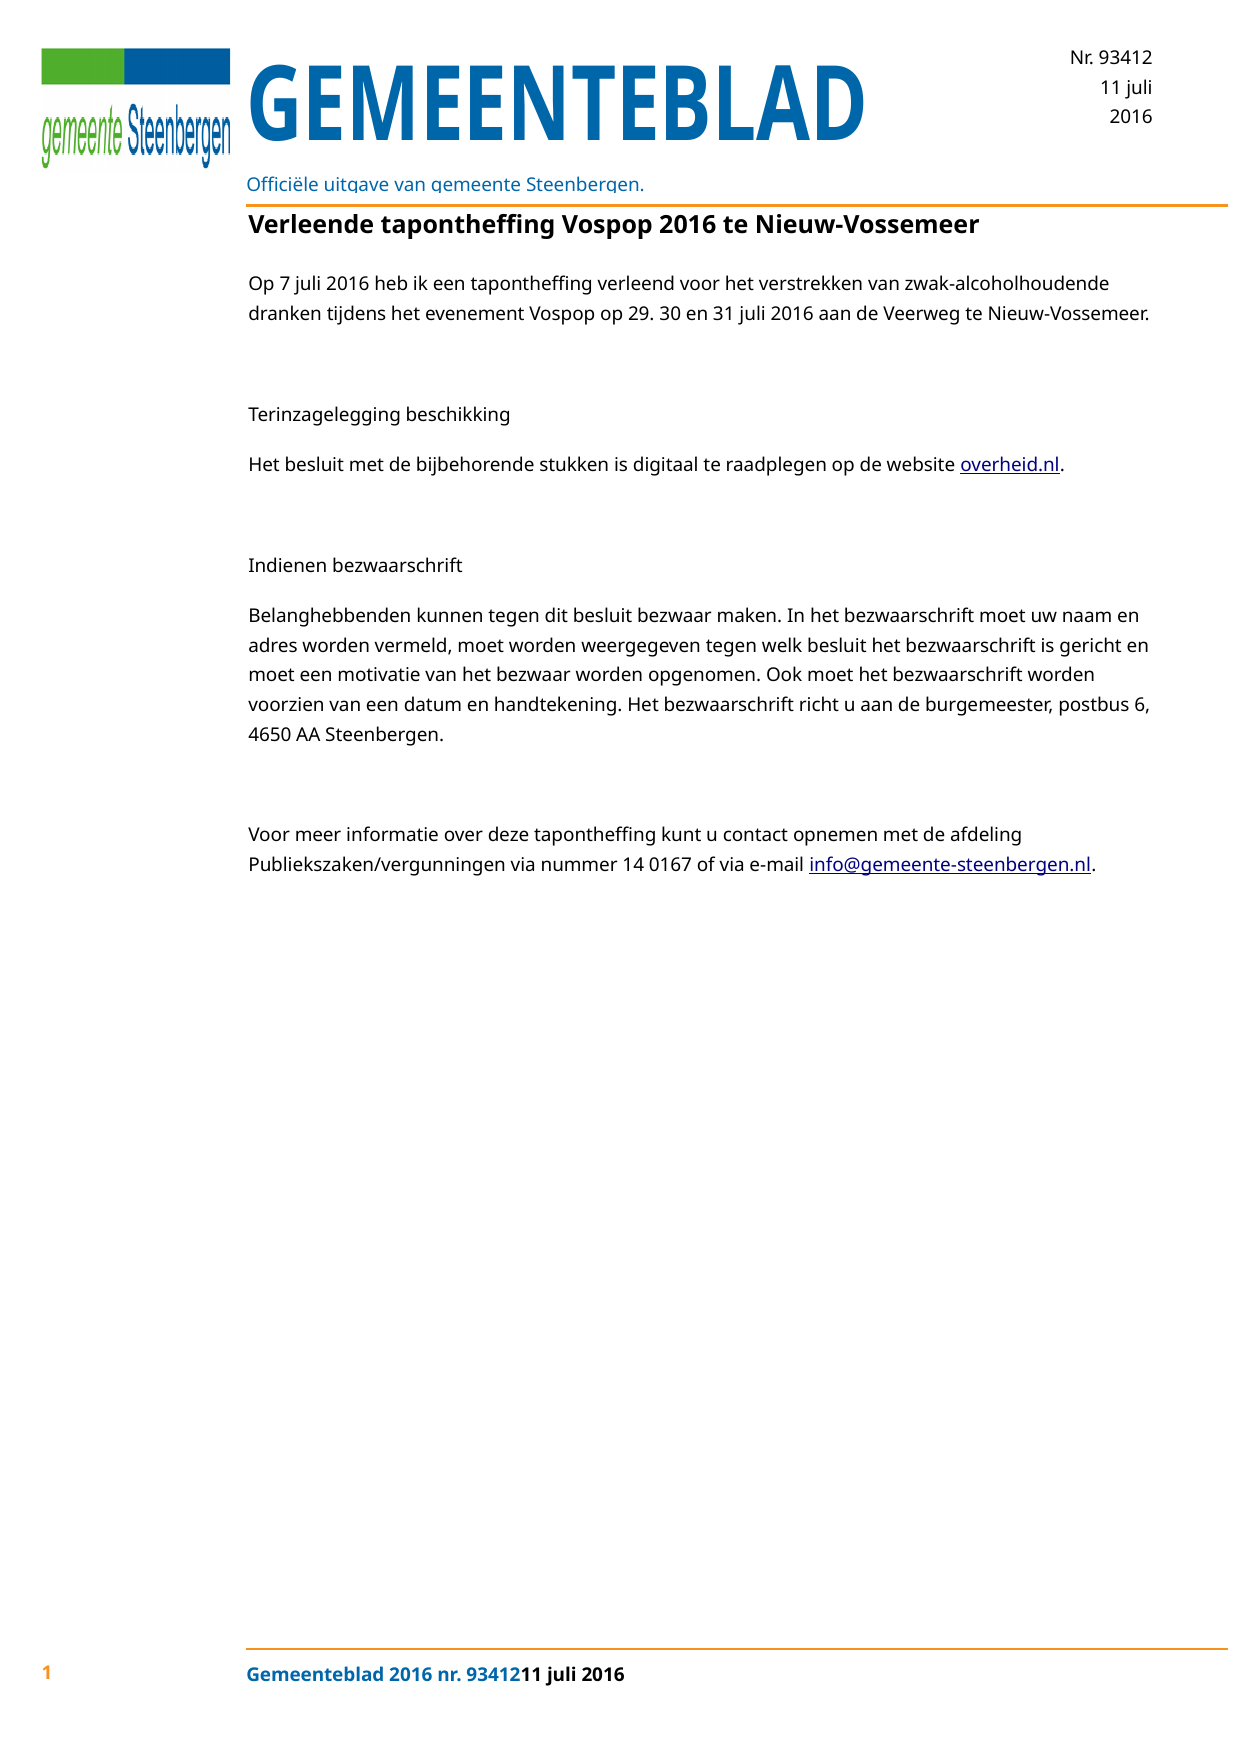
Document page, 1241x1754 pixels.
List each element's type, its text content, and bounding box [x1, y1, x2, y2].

text Voor meer informatie over deze tapontheffing kunt u contact opnemen met de afdeling Publiekszaken/vergunningen via nummer 14 0167 of via e-mail info@gemeente-steenbergen.nl. [248, 822, 1152, 877]
text Belanghebbenden kunnen tegen dit besluit bezwaar maken. In het bezwaarschrift moet uw naam en adres worden vermeld, moet worden weergegeven tegen welk besluit het bezwaarschrift is gericht en moet een motivatie van het bezwaar worden opgenomen. Ook moet het bezwaarschrift worden voorzien van een datum en handtekening. Het bezwaarschrift richt u aan de burgemeester, postbus 6, 4650 AA Steenbergen. [248, 602, 1152, 746]
text Verleende tapontheffing Vospop 2016 te Nieuw-Vossemeer [248, 207, 1152, 241]
text Indienen bezwaarschrift [248, 552, 1152, 578]
picture [41, 47, 231, 172]
text Op 7 juli 2016 heb ik een tapontheffing verleend voor het verstrekken van zwak-alcoholhoudende dranken tijdens het evenement Vospop op 29. 30 en 31 juli 2016 aan de Veerweg te Nieuw-Vossemeer. [248, 270, 1152, 326]
text Terinzagelegging beschikking [248, 401, 1152, 426]
text Het besluit met de bijbehorende stukken is digitaal te raadplegen op de website overheid.nl. [248, 451, 1152, 477]
